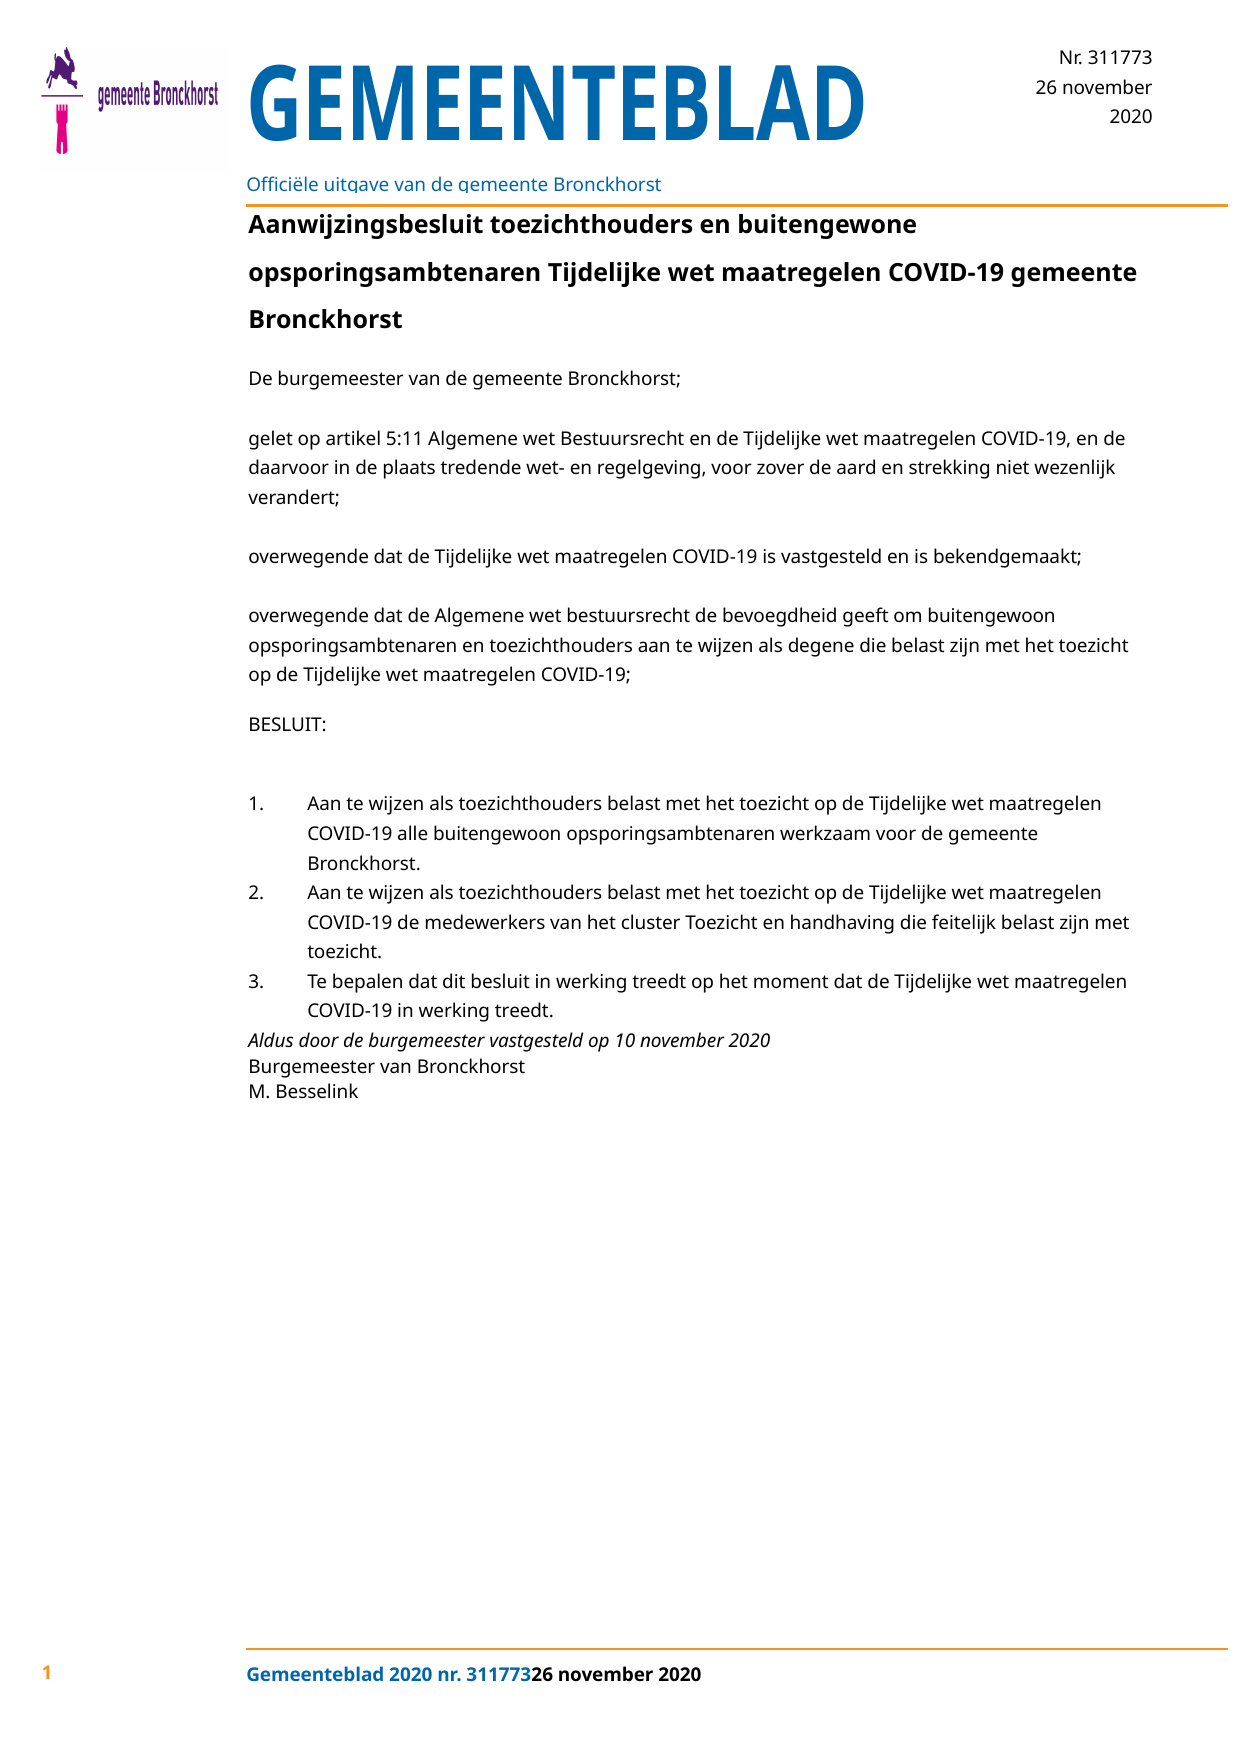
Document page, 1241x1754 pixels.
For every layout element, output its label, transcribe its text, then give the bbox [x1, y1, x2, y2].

list Aan te wijzen als toezichthouders belast met het toezicht op de Tijdelijke wet maatregelen [248, 791, 1152, 816]
text De burgemeester van de gemeente Bronckhorst; [248, 366, 1152, 391]
text Aldus door de burgemeester vastgesteld op 10 november 2020 [248, 1027, 1152, 1053]
text M. Besselink [248, 1079, 1152, 1104]
list Aan te wijzen als toezichthouders belast met het toezicht op de Tijdelijke wet maatregelen [248, 879, 1152, 905]
list Te bepalen dat dit besluit in werking treedt op het moment dat de Tijdelijke wet maatregelen COVID-19 in werking treedt. [248, 968, 1152, 1023]
text BESLUIT: [248, 712, 1152, 737]
text Aanwijzingsbesluit toezichthouders en buitengewone opsporingsambtenaren Tijdelijke wet maatregelen COVID-19 gemeente Bronckhorst [248, 207, 1152, 336]
text gelet op artikel 5:11 Algemene wet Bestuursrecht en de Tijdelijke wet maatregelen COVID-19, en de daarvoor in de plaats tredende wet- en regelgeving, voor zover de aard en strekking niet wezenlijk verandert; [248, 425, 1152, 509]
list COVID-19 alle buitengewoon opsporingsambtenaren werkzaam voor de gemeente Bronckhorst. [248, 820, 1152, 875]
list COVID-19 de medewerkers van het cluster Toezicht en handhaving die feitelijk belast zijn met toezicht. [248, 909, 1152, 964]
text Burgemeester van Bronckhorst [248, 1053, 1152, 1079]
picture [41, 47, 231, 172]
text overwegende dat de Tijdelijke wet maatregelen COVID-19 is vastgesteld en is bekendgemaakt; [248, 543, 1152, 569]
text overwegende dat de Algemene wet bestuursrecht de bevoegdheid geeft om buitengewoon opsporingsambtenaren en toezichthouders aan te wijzen als degene die belast zijn met het toezicht op de Tijdelijke wet maatregelen COVID-19; [248, 602, 1152, 687]
